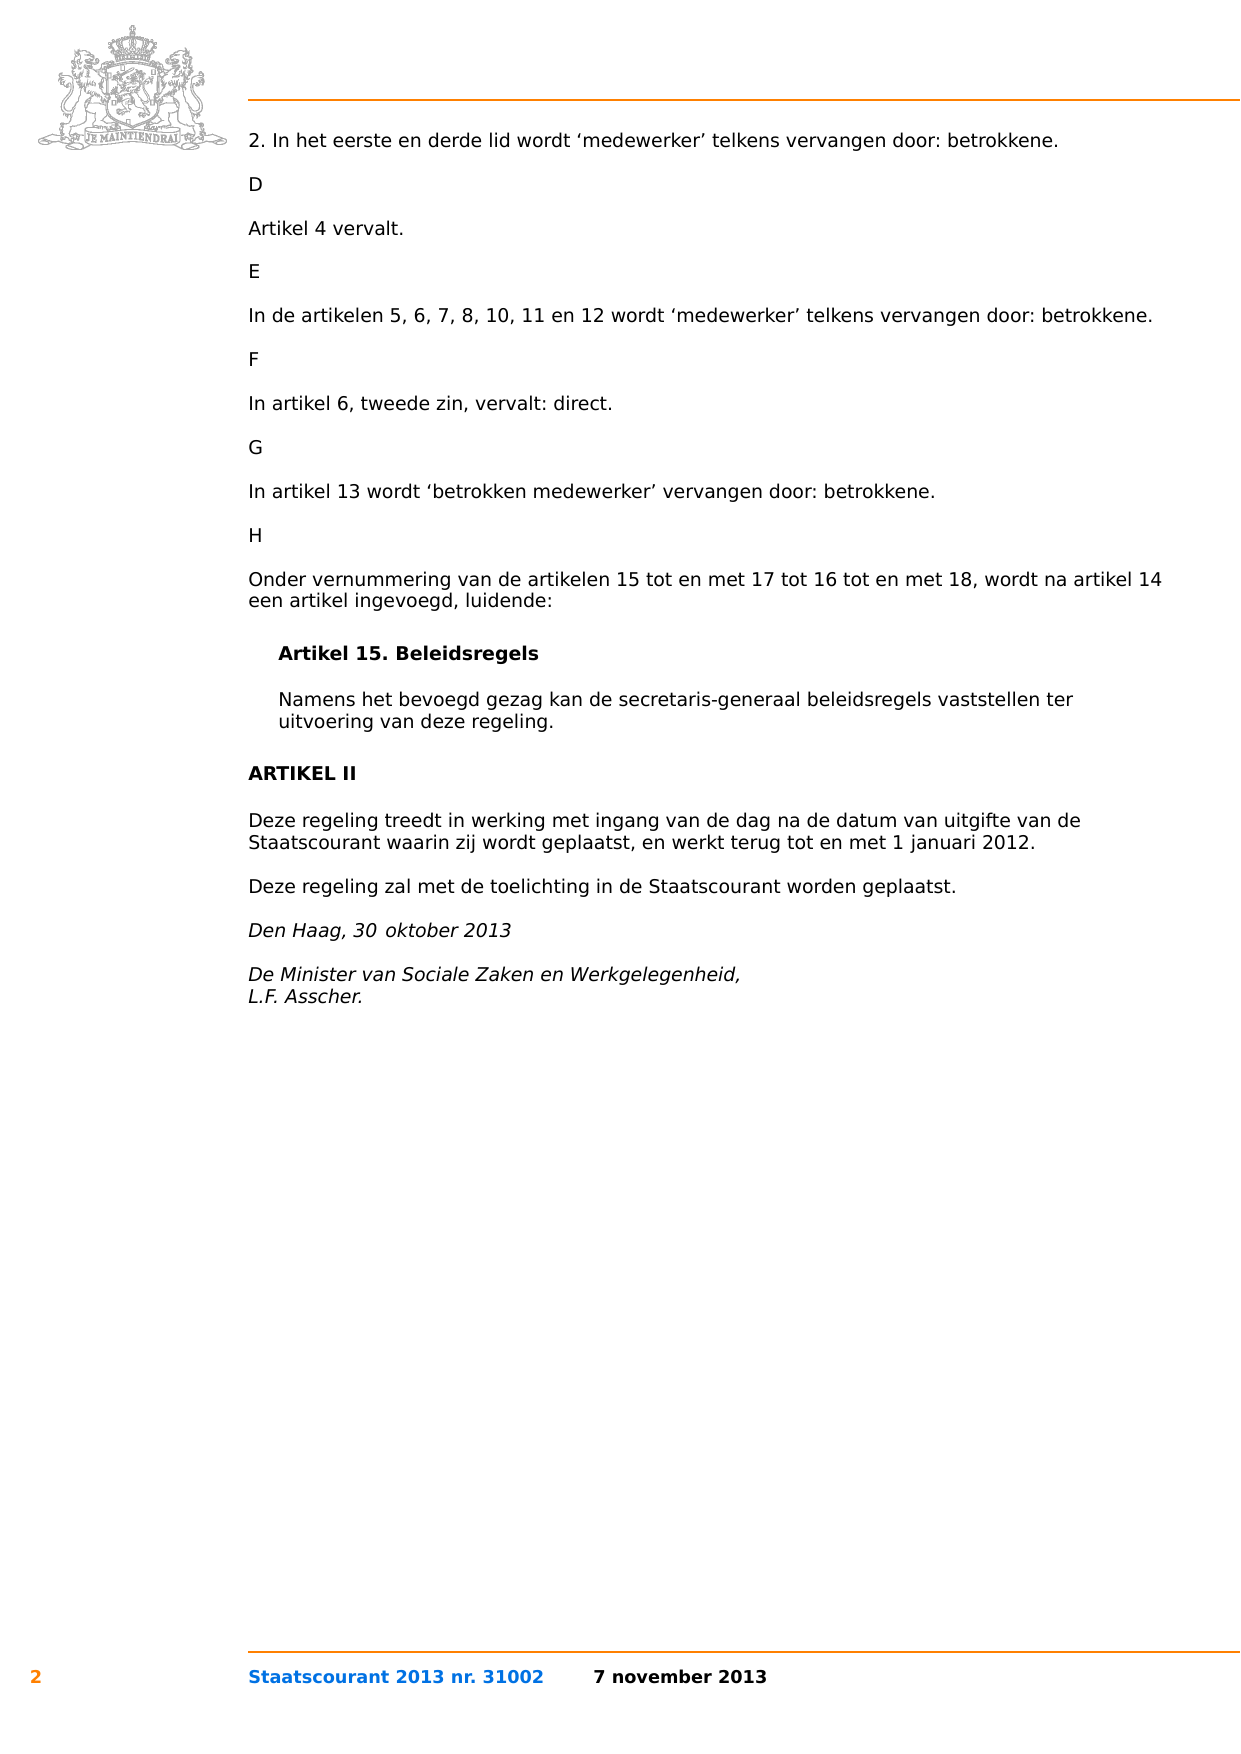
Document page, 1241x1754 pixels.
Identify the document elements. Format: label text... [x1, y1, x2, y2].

text De Minister van Sociale Zaken en Werkgelegenheid, L.F. Asscher. [248, 964, 1163, 1008]
text Onder vernummering van de artikelen 15 tot en met 17 tot 16 tot en met 18, wordt na artikel 14 een artikel ingevoegd, luidende: [248, 568, 1163, 612]
text Deze regeling zal met de toelichting in de Staatscourant worden geplaatst. [248, 876, 1163, 898]
picture [38, 25, 227, 150]
text In de artikelen 5, 6, 7, 8, 10, 11 en 12 wordt ‘medewerker’ telkens vervangen door: betrokkene. [248, 305, 1163, 327]
subtitle ARTIKEL II [248, 763, 1163, 785]
text Namens het bevoegd gezag kan de secretaris-generaal beleidsregels vaststellen ter uitvoering van deze regeling. [278, 689, 1163, 733]
text In artikel 6, tweede zin, vervalt: direct. [248, 393, 1163, 415]
subtitle Artikel 15. Beleidsregels [278, 642, 1163, 664]
text H [248, 524, 1163, 547]
text G [248, 437, 1163, 459]
text Artikel 4 vervalt. [248, 218, 1163, 239]
text Den Haag, 30 oktober 2013 [248, 920, 1163, 942]
text F [248, 349, 1163, 371]
text In artikel 13 wordt ‘betrokken medewerker’ vervangen door: betrokkene. [248, 481, 1163, 503]
text D [248, 174, 1163, 196]
text Deze regeling treedt in werking met ingang van de dag na de datum van uitgifte van de Staatscourant waarin zij wordt geplaatst, en werkt terug tot en met 1 januari 2012. [248, 810, 1163, 854]
text E [248, 261, 1163, 283]
text 2. In het eerste en derde lid wordt ‘medewerker’ telkens vervangen door: betrokkene. [248, 130, 1163, 152]
